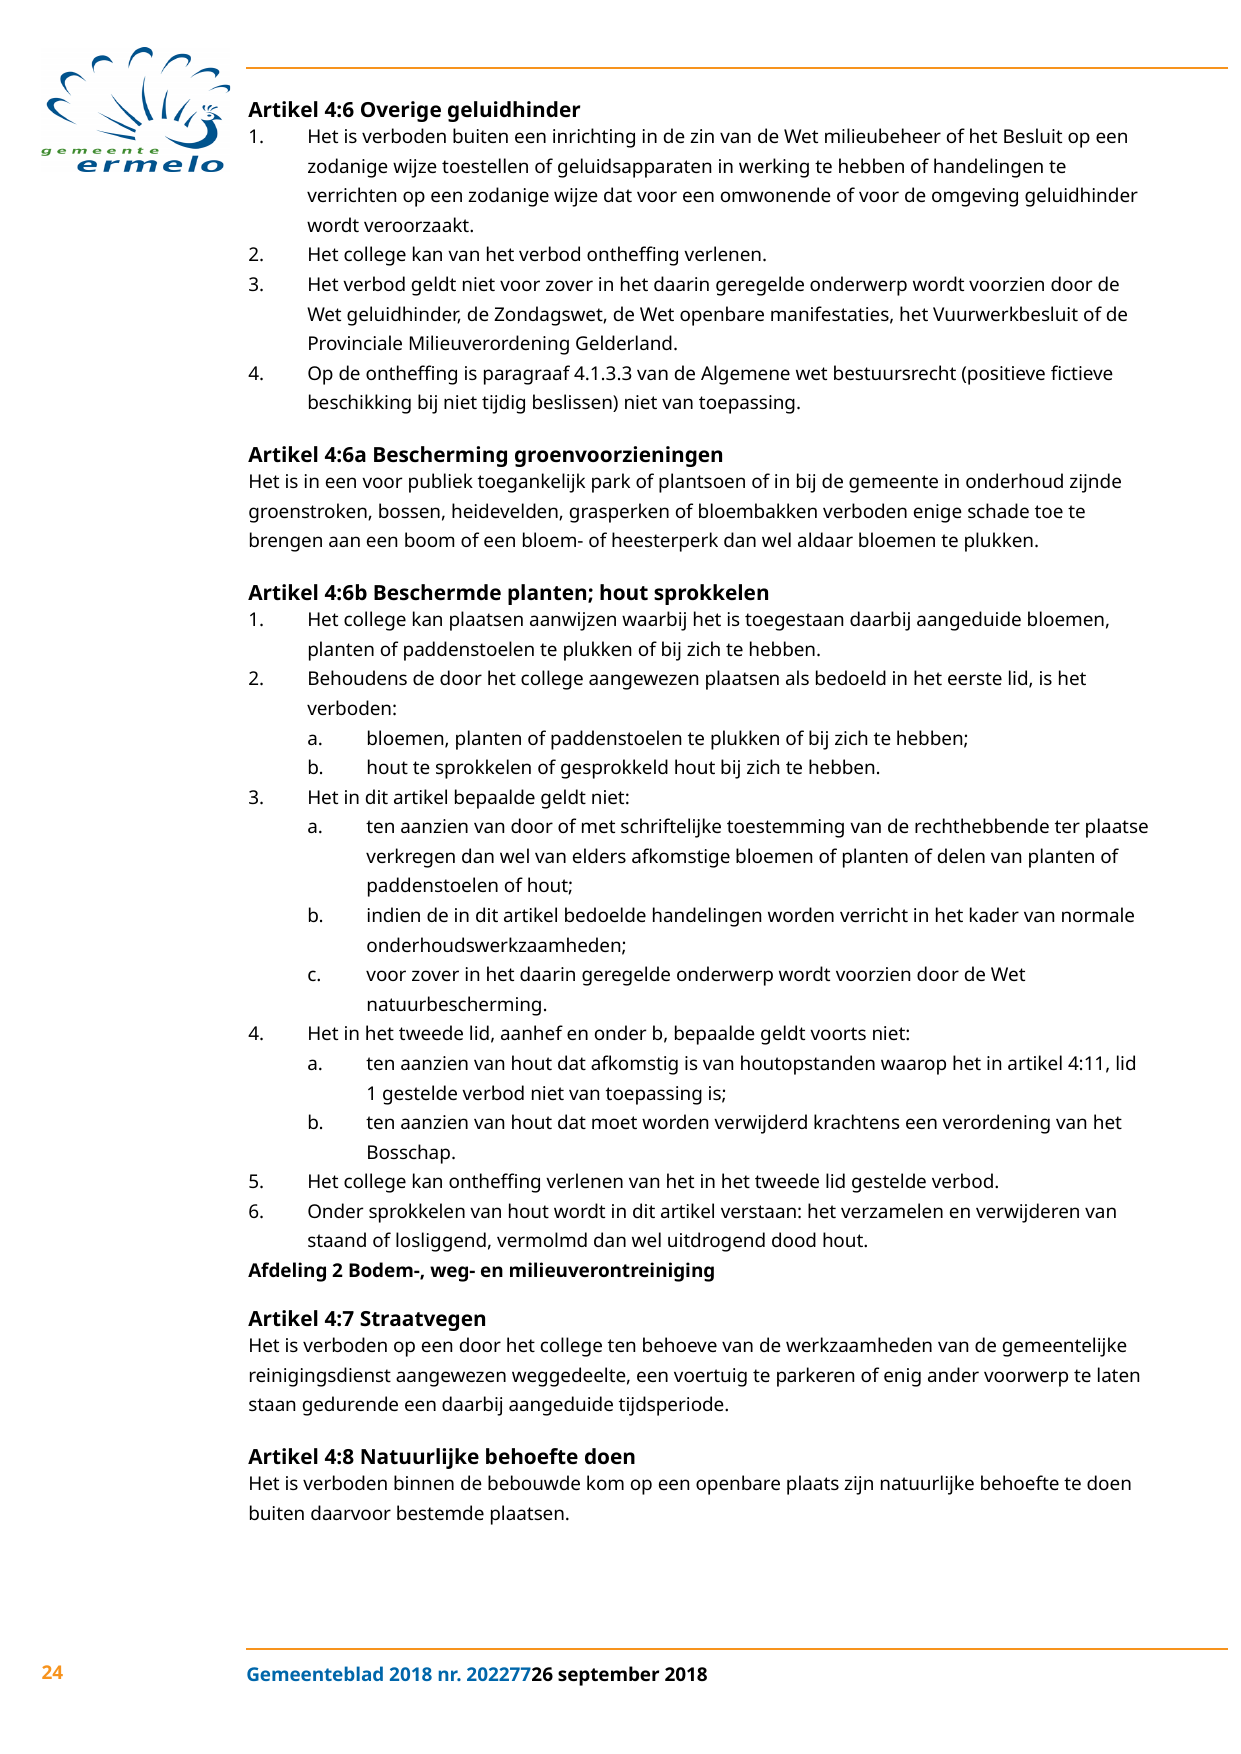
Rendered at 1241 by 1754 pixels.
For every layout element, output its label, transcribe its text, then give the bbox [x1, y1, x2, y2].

list indien de in dit artikel bedoelde handelingen worden verricht in het kader van normale onderhoudswerkzaamheden; [307, 902, 1152, 957]
list voor zover in het daarin geregelde onderwerp wordt voorzien door de Wet natuurbescherming. [307, 961, 1152, 1017]
list Het verbod geldt niet voor zover in het daarin geregelde onderwerp wordt voorzien door de Wet geluidhinder, de Zondagswet, de Wet openbare manifestaties, het Vuurwerkbesluit of de Provinciale Milieuverordening Gelderland. [248, 271, 1152, 356]
text Afdeling 2 Bodem-, weg- en milieuverontreiniging [248, 1257, 1152, 1283]
list Behoudens de door het college aangewezen plaatsen als bedoeld in het eerste lid, is het verboden: [248, 666, 1152, 721]
list Het in dit artikel bepaalde geldt niet: [248, 784, 1152, 809]
text Artikel 4:8 Natuurlijke behoefte doen [248, 1442, 1152, 1470]
text Het is verboden op een door het college ten behoeve van de werkzaamheden van de gemeentelijke reinigingsdienst aangewezen weggedeelte, een voertuig te parkeren of enig ander voorwerp te laten staan gedurende een daarbij aangeduide tijdsperiode. [248, 1332, 1152, 1417]
list ten aanzien van hout dat moet worden verwijderd krachtens een verordening van het Bosschap. [307, 1109, 1152, 1164]
list Het is verboden buiten een inrichting in de zin van de Wet milieubeheer of het Besluit op een zodanige wijze toestellen of geluidsapparaten in werking te hebben of handelingen te verrichten op een zodanige wijze dat voor een omwonende of voor de omgeving geluidhinder wordt veroorzaakt. [248, 123, 1152, 238]
list Onder sprokkelen van hout wordt in dit artikel verstaan: het verzamelen en verwijderen van staand of losliggend, vermolmd dan wel uitdrogend dood hout. [248, 1198, 1152, 1253]
text Artikel 4:6a Bescherming groenvoorzieningen [248, 440, 1152, 468]
list bloemen, planten of paddenstoelen te plukken of bij zich te hebben; [307, 725, 1152, 750]
list ten aanzien van door of met schriftelijke toestemming van de rechthebbende ter plaatse verkregen dan wel van elders afkomstige bloemen of planten of delen van planten of paddenstoelen of hout; [307, 813, 1152, 898]
text Artikel 4:6b Beschermde planten; hout sprokkelen [248, 578, 1152, 606]
text Artikel 4:6 Overige geluidhinder [248, 95, 1152, 123]
text Het is in een voor publiek toegankelijk park of plantsoen of in bij de gemeente in onderhoud zijnde groenstroken, bossen, heidevelden, grasperken of bloembakken verboden enige schade toe te brengen aan een boom of een bloem- of heesterperk dan wel aldaar bloemen te plukken. [248, 468, 1152, 553]
list Het college kan van het verbod ontheffing verlenen. [248, 242, 1152, 267]
list ten aanzien van hout dat afkomstig is van houtopstanden waarop het in artikel 4:11, lid 1 gestelde verbod niet van toepassing is; [307, 1050, 1152, 1105]
list Het college kan ontheffing verlenen van het in het tweede lid gestelde verbod. [248, 1168, 1152, 1194]
list hout te sprokkelen of gesprokkeld hout bij zich te hebben. [307, 754, 1152, 780]
text Het is verboden binnen de bebouwde kom op een openbare plaats zijn natuurlijke behoefte te doen buiten daarvoor bestemde plaatsen. [248, 1470, 1152, 1526]
list Het college kan plaatsen aanwijzen waarbij het is toegestaan daarbij aangeduide bloemen, planten of paddenstoelen te plukken of bij zich te hebben. [248, 606, 1152, 662]
list Op de ontheffing is paragraaf 4.1.3.3 van de Algemene wet bestuursrecht (positieve fictieve beschikking bij niet tijdig beslissen) niet van toepassing. [248, 360, 1152, 415]
picture [41, 47, 231, 172]
text Artikel 4:7 Straatvegen [248, 1304, 1152, 1332]
list Het in het tweede lid, aanhef en onder b, bepaalde geldt voorts niet: [248, 1021, 1152, 1046]
